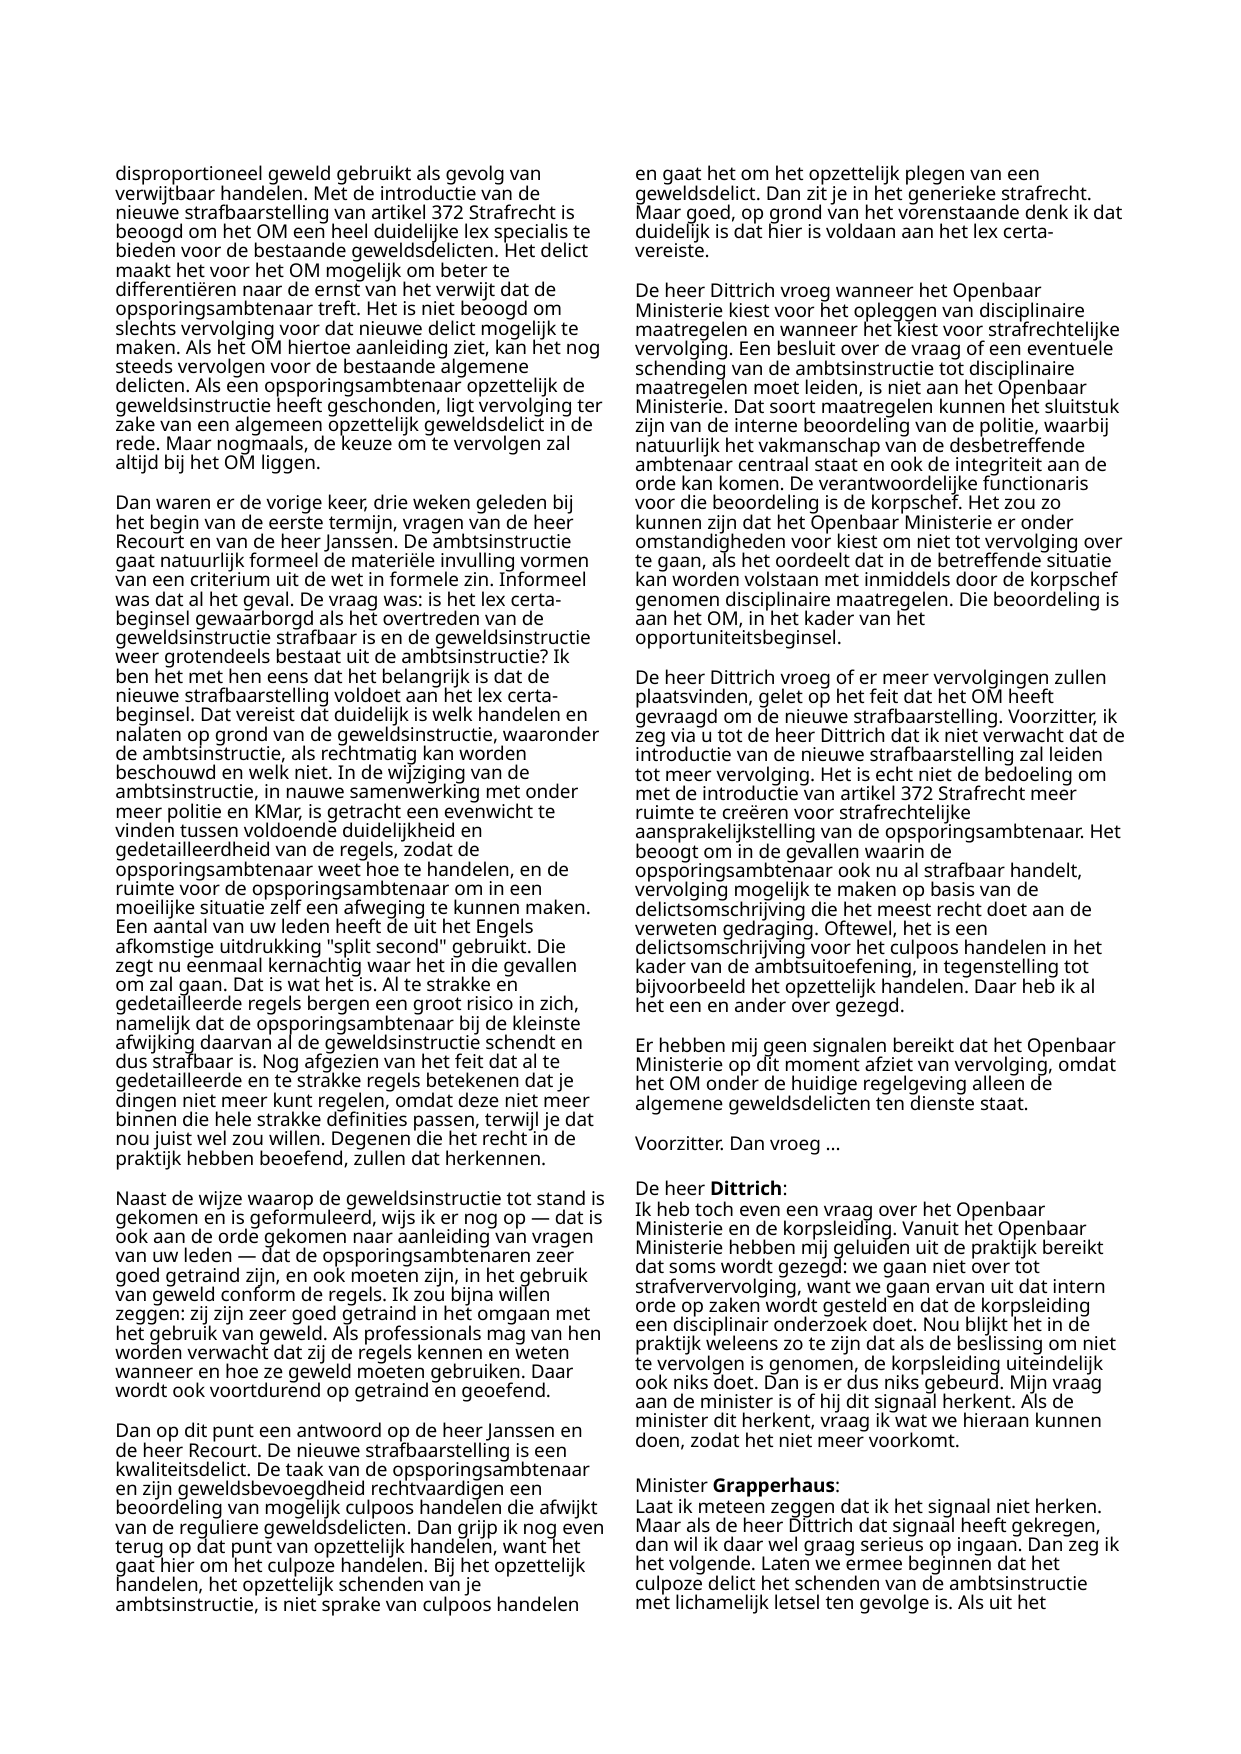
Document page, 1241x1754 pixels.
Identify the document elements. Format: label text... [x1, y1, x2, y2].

text en gaat het om het opzettelijk plegen van een geweldsdelict. Dan zit je in het generieke strafrecht. Maar goed, op grond van het vorenstaande denk ik dat duidelijk is dat hier is voldaan aan het lex certa-vereiste. [635, 165, 1125, 262]
text Minister Grapperhaus: [635, 1472, 1125, 1498]
text Voorzitter. Dan vroeg ... [635, 1135, 1125, 1154]
text De heer Dittrich: [635, 1175, 1125, 1201]
text Dan op dit punt een antwoord op de heer Janssen en de heer Recourt. De nieuwe strafbaarstelling is een kwaliteitsdelict. De taak van de opsporingsambtenaar en zijn geweldsbevoegdheid rechtvaardigen een beoordeling van mogelijk culpoos handelen die afwijkt van de reguliere geweldsdelicten. Dan grijp ik nog even terug op dat punt van opzettelijk handelen, want het gaat hier om het culpoze handelen. Bij het opzettelijk handelen, het opzettelijk schenden van je ambtsinstructie, is niet sprake van culpoos handelen [115, 1422, 605, 1615]
text disproportioneel geweld gebruikt als gevolg van verwijtbaar handelen. Met de introductie van de nieuwe strafbaarstelling van artikel 372 Strafrecht is beoogd om het OM een heel duidelijke lex specialis te bieden voor de bestaande geweldsdelicten. Het delict maakt het voor het OM mogelijk om beter te differentiëren naar de ernst van het verwijt dat de opsporingsambtenaar treft. Het is niet beoogd om slechts vervolging voor dat nieuwe delict mogelijk te maken. Als het OM hiertoe aanleiding ziet, kan het nog steeds vervolgen voor de bestaande algemene delicten. Als een opsporingsambtenaar opzettelijk de geweldsinstructie heeft geschonden, ligt vervolging ter zake van een algemeen opzettelijk geweldsdelict in de rede. Maar nogmaals, de keuze om te vervolgen zal altijd bij het OM liggen. [115, 165, 605, 474]
text Laat ik meteen zeggen dat ik het signaal niet herken. Maar als de heer Dittrich dat signaal heeft gekregen, dan wil ik daar wel graag serieus op ingaan. Dan zeg ik het volgende. Laten we ermee beginnen dat het culpoze delict het schenden van de ambtsinstructie met lichamelijk letsel ten gevolge is. Als uit het [635, 1498, 1125, 1613]
text De heer Dittrich vroeg of er meer vervolgingen zullen plaatsvinden, gelet op het feit dat het OM heeft gevraagd om de nieuwe strafbaarstelling. Voorzitter, ik zeg via u tot de heer Dittrich dat ik niet verwacht dat de introductie van de nieuwe strafbaarstelling zal leiden tot meer vervolging. Het is echt niet de bedoeling om met de introductie van artikel 372 Strafrecht meer ruimte te creëren voor strafrechtelijke aansprakelijkstelling van de opsporingsambtenaar. Het beoogt om in de gevallen waarin de opsporingsambtenaar ook nu al strafbaar handelt, vervolging mogelijk te maken op basis van de delictsomschrijving die het meest recht doet aan de verweten gedraging. Oftewel, het is een delictsomschrijving voor het culpoos handelen in het kader van de ambtsuitoefening, in tegenstelling tot bijvoorbeeld het opzettelijk handelen. Daar heb ik al het een en ander over gezegd. [635, 669, 1125, 1016]
text Er hebben mij geen signalen bereikt dat het Openbaar Ministerie op dit moment afziet van vervolging, omdat het OM onder de huidige regelgeving alleen de algemene geweldsdelicten ten dienste staat. [635, 1037, 1125, 1114]
text Naast de wijze waarop de geweldsinstructie tot stand is gekomen en is geformuleerd, wijs ik er nog op — dat is ook aan de orde gekomen naar aanleiding van vragen van uw leden — dat de opsporingsambtenaren zeer goed getraind zijn, en ook moeten zijn, in het gebruik van geweld conform de regels. Ik zou bijna willen zeggen: zij zijn zeer goed getraind in het omgaan met het gebruik van geweld. Als professionals mag van hen worden verwacht dat zij de regels kennen en weten wanneer en hoe ze geweld moeten gebruiken. Daar wordt ook voortdurend op getraind en geoefend. [115, 1189, 605, 1402]
text De heer Dittrich vroeg wanneer het Openbaar Ministerie kiest voor het opleggen van disciplinaire maatregelen en wanneer het kiest voor strafrechtelijke vervolging. Een besluit over de vraag of een eventuele schending van de ambtsinstructie tot disciplinaire maatregelen moet leiden, is niet aan het Openbaar Ministerie. Dat soort maatregelen kunnen het sluitstuk zijn van de interne beoordeling van de politie, waarbij natuurlijk het vakmanschap van de desbetreffende ambtenaar centraal staat en ook de integriteit aan de orde kan komen. De verantwoordelijke functionaris voor die beoordeling is de korpschef. Het zou zo kunnen zijn dat het Openbaar Ministerie er onder omstandigheden voor kiest om niet tot vervolging over te gaan, als het oordeelt dat in de betreffende situatie kan worden volstaan met inmiddels door de korpschef genomen disciplinaire maatregelen. Die beoordeling is aan het OM, in het kader van het opportuniteitsbeginsel. [635, 282, 1125, 648]
text Ik heb toch even een vraag over het Openbaar Ministerie en de korpsleiding. Vanuit het Openbaar Ministerie hebben mij geluiden uit de praktijk bereikt dat soms wordt gezegd: we gaan niet over tot strafververvolging, want we gaan ervan uit dat intern orde op zaken wordt gesteld en dat de korpsleiding een disciplinair onderzoek doet. Nou blijkt het in de praktijk weleens zo te zijn dat als de beslissing om niet te vervolgen is genomen, de korpsleiding uiteindelijk ook niks doet. Dan is er dus niks gebeurd. Mijn vraag aan de minister is of hij dit signaal herkent. Als de minister dit herkent, vraag ik wat we hieraan kunnen doen, zodat het niet meer voorkomt. [635, 1201, 1125, 1451]
text Dan waren er de vorige keer, drie weken geleden bij het begin van de eerste termijn, vragen van de heer Recourt en van de heer Janssen. De ambtsinstructie gaat natuurlijk formeel de materiële invulling vormen van een criterium uit de wet in formele zin. Informeel was dat al het geval. De vraag was: is het lex certa-beginsel gewaarborgd als het overtreden van de geweldsinstructie strafbaar is en de geweldsinstructie weer grotendeels bestaat uit de ambtsinstructie? Ik ben het met hen eens dat het belangrijk is dat de nieuwe strafbaarstelling voldoet aan het lex certa-beginsel. Dat vereist dat duidelijk is welk handelen en nalaten op grond van de geweldsinstructie, waaronder de ambtsinstructie, als rechtmatig kan worden beschouwd en welk niet. In de wijziging van de ambtsinstructie, in nauwe samenwerking met onder meer politie en KMar, is getracht een evenwicht te vinden tussen voldoende duidelijkheid en gedetailleerdheid van de regels, zodat de opsporingsambtenaar weet hoe te handelen, en de ruimte voor de opsporingsambtenaar om in een moeilijke situatie zelf een afweging te kunnen maken. Een aantal van uw leden heeft de uit het Engels afkomstige uitdrukking "split second" gebruikt. Die zegt nu eenmaal kernachtig waar het in die gevallen om zal gaan. Dat is wat het is. Al te strakke en gedetailleerde regels bergen een groot risico in zich, namelijk dat de opsporingsambtenaar bij de kleinste afwijking daarvan al de geweldsinstructie schendt en dus strafbaar is. Nog afgezien van het feit dat al te gedetailleerde en te strakke regels betekenen dat je dingen niet meer kunt regelen, omdat deze niet meer binnen die hele strakke definities passen, terwijl je dat nou juist wel zou willen. Degenen die het recht in de praktijk hebben beoefend, zullen dat herkennen. [115, 494, 605, 1169]
